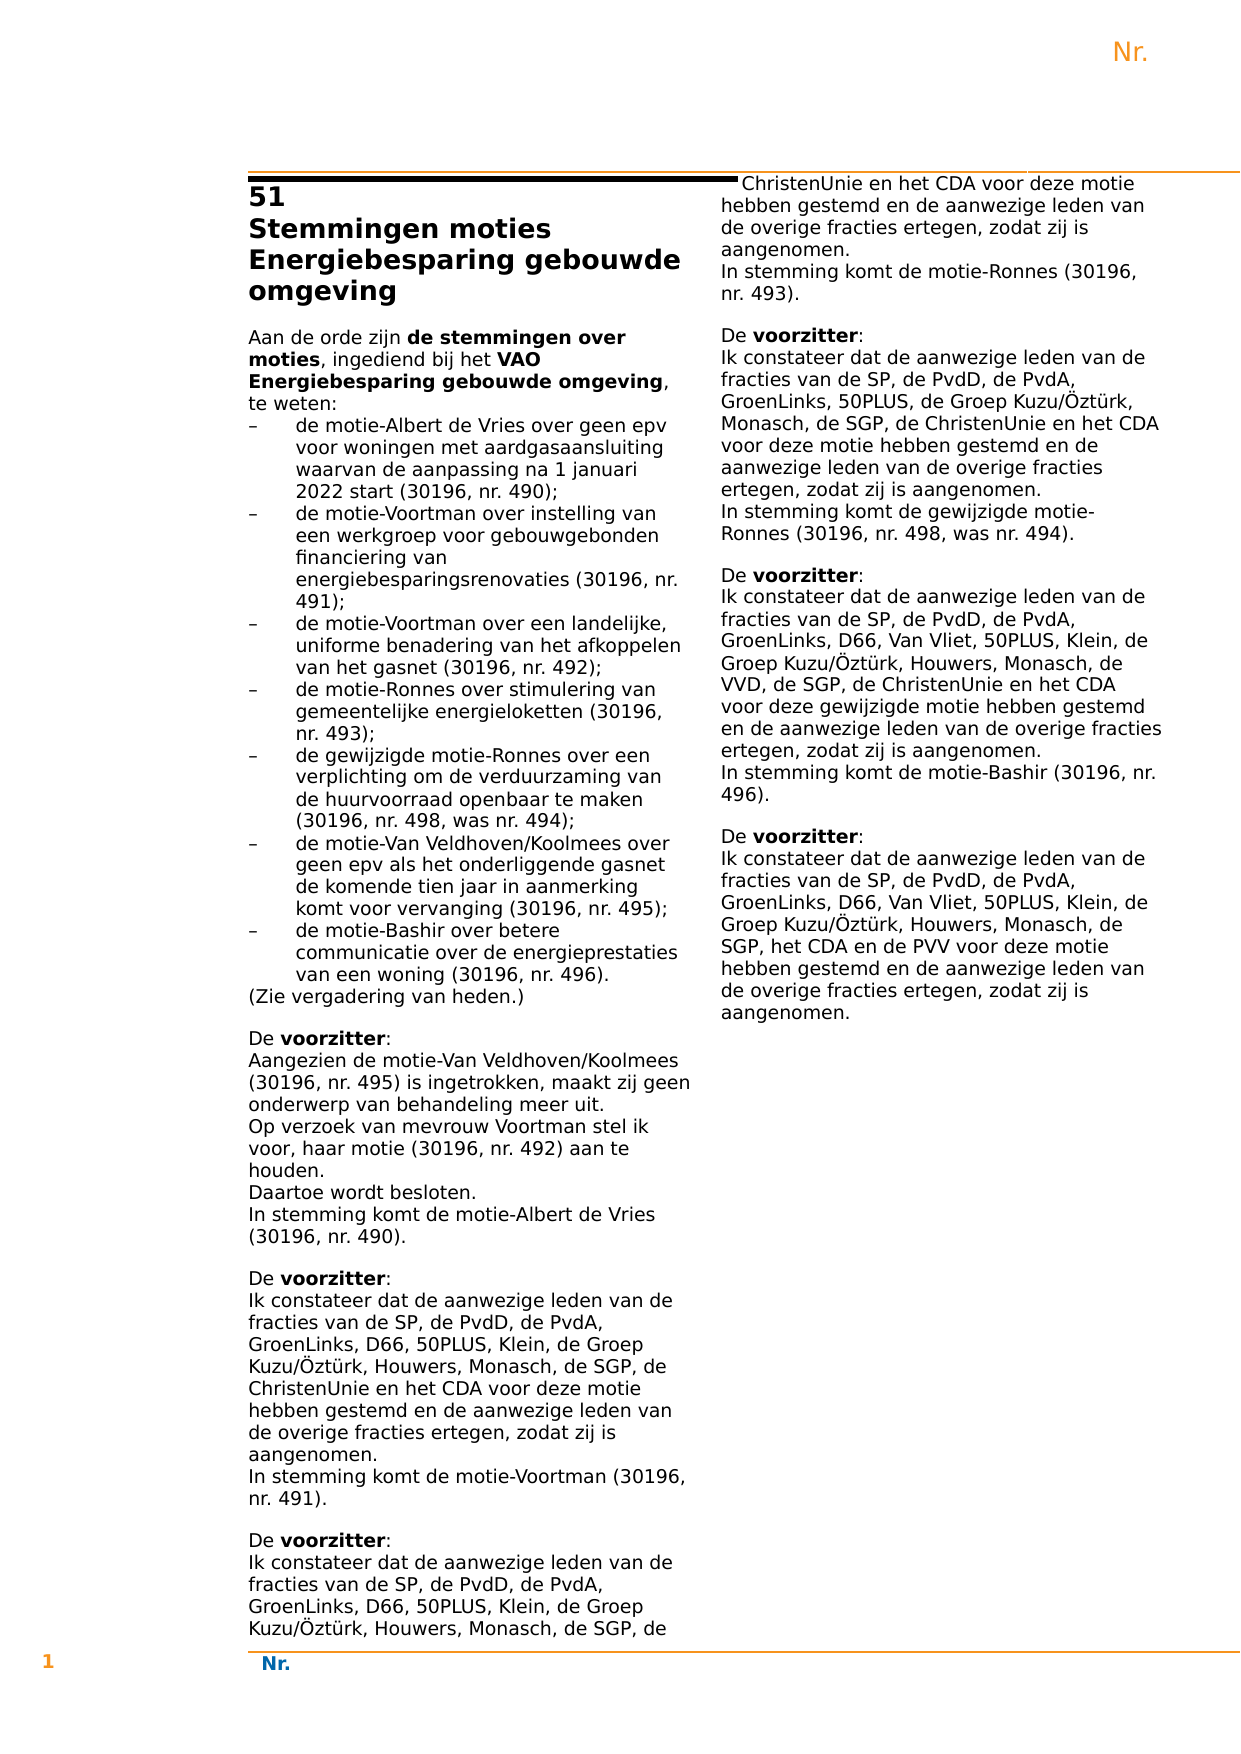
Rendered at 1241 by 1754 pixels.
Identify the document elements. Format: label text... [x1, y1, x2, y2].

text Op verzoek van mevrouw Voortman stel ik voor, haar motie (30196, nr. 492) aan te houden. [248, 1116, 691, 1182]
text In stemming komt de motie-Albert de Vries (30196, nr. 490). [248, 1204, 691, 1248]
text De voorzitter: [248, 1268, 691, 1290]
text (Zie vergadering van heden.) [248, 986, 691, 1008]
list de motie-Albert de Vries over geen epv voor woningen met aardgasaansluiting waarvan de aanpassing na 1 januari 2022 start (30196, nr. 490); [248, 415, 691, 503]
text Ik constateer dat de aanwezige leden van de fracties van de SP, de PvdD, de PvdA, GroenLinks, D66, Van Vliet, 50PLUS, Klein, de Groep Kuzu/Öztürk, Houwers, Monasch, de SGP, het CDA en de PVV voor deze motie hebben gestemd en de aanwezige leden van de overige fracties ertegen, zodat zij is aangenomen. [721, 848, 1163, 1024]
text De voorzitter: [721, 325, 1163, 347]
text Ik constateer dat de aanwezige leden van de fracties van de SP, de PvdD, de PvdA, GroenLinks, D66, 50PLUS, Klein, de Groep Kuzu/Öztürk, Houwers, Monasch, de SGP, de [248, 1552, 691, 1640]
text In stemming komt de motie-Bashir (30196, nr. 496). [721, 762, 1163, 806]
text In stemming komt de motie-Voortman (30196, nr. 491). [248, 1466, 691, 1510]
text De voorzitter: [721, 564, 1163, 586]
text De voorzitter: [721, 826, 1163, 848]
text Ik constateer dat de aanwezige leden van de fracties van de SP, de PvdD, de PvdA, GroenLinks, 50PLUS, de Groep Kuzu/Öztürk, Monasch, de SGP, de ChristenUnie en het CDA voor deze motie hebben gestemd en de aanwezige leden van de overige fracties ertegen, zodat zij is aangenomen. [721, 347, 1163, 501]
text Ik constateer dat de aanwezige leden van de fracties van de SP, de PvdD, de PvdA, GroenLinks, D66, Van Vliet, 50PLUS, Klein, de Groep Kuzu/Öztürk, Houwers, Monasch, de VVD, de SGP, de ChristenUnie en het CDA voor deze gewijzigde motie hebben gestemd en de aanwezige leden van de overige fracties ertegen, zodat zij is aangenomen. [721, 586, 1163, 762]
title 51 Stemmingen moties Energiebesparing gebouwde omgeving [248, 182, 691, 307]
text Aan de orde zijn de stemmingen over moties, ingediend bij het VAO Energiebesparing gebouwde omgeving, [248, 327, 691, 393]
text In stemming komt de gewijzigde motie-Ronnes (30196, nr. 498, was nr. 494). [721, 501, 1163, 544]
list de motie-Van Veldhoven/Koolmees over geen epv als het onderliggende gasnet de komende tien jaar in aanmerking komt voor vervanging (30196, nr. 495); [248, 832, 691, 920]
list de motie-Voortman over instelling van een werkgroep voor gebouwgebonden financiering van energiebesparingsrenovaties (30196, nr. 491); [248, 503, 691, 613]
text Ik constateer dat de aanwezige leden van de fracties van de SP, de PvdD, de PvdA, GroenLinks, D66, 50PLUS, Klein, de Groep Kuzu/Öztürk, Houwers, Monasch, de SGP, de ChristenUnie en het CDA voor deze motie hebben gestemd en de aanwezige leden van de overige fracties ertegen, zodat zij is aangenomen. [248, 1290, 691, 1466]
text Daartoe wordt besloten. [248, 1182, 691, 1204]
text De voorzitter: [248, 1028, 691, 1050]
text te weten: [248, 393, 691, 415]
list de motie-Ronnes over stimulering van gemeentelijke energieloketten (30196, nr. 493); [248, 678, 691, 744]
list de motie-Voortman over een landelijke, uniforme benadering van het afkoppelen van het gasnet (30196, nr. 492); [248, 613, 691, 678]
text In stemming komt de motie-Ronnes (30196, nr. 493). [721, 261, 1163, 305]
list de gewijzigde motie-Ronnes over een verplichting om de verduurzaming van de huurvoorraad openbaar te maken (30196, nr. 498, was nr. 494); [248, 744, 691, 832]
text Aangezien de motie-Van Veldhoven/Koolmees (30196, nr. 495) is ingetrokken, maakt zij geen onderwerp van behandeling meer uit. [248, 1050, 691, 1116]
text ChristenUnie en het CDA voor deze motie hebben gestemd en de aanwezige leden van de overige fracties ertegen, zodat zij is aangenomen. [721, 173, 1163, 261]
text De voorzitter: [248, 1530, 691, 1552]
list de motie-Bashir over betere communicatie over de energieprestaties van een woning (30196, nr. 496). [248, 920, 691, 986]
